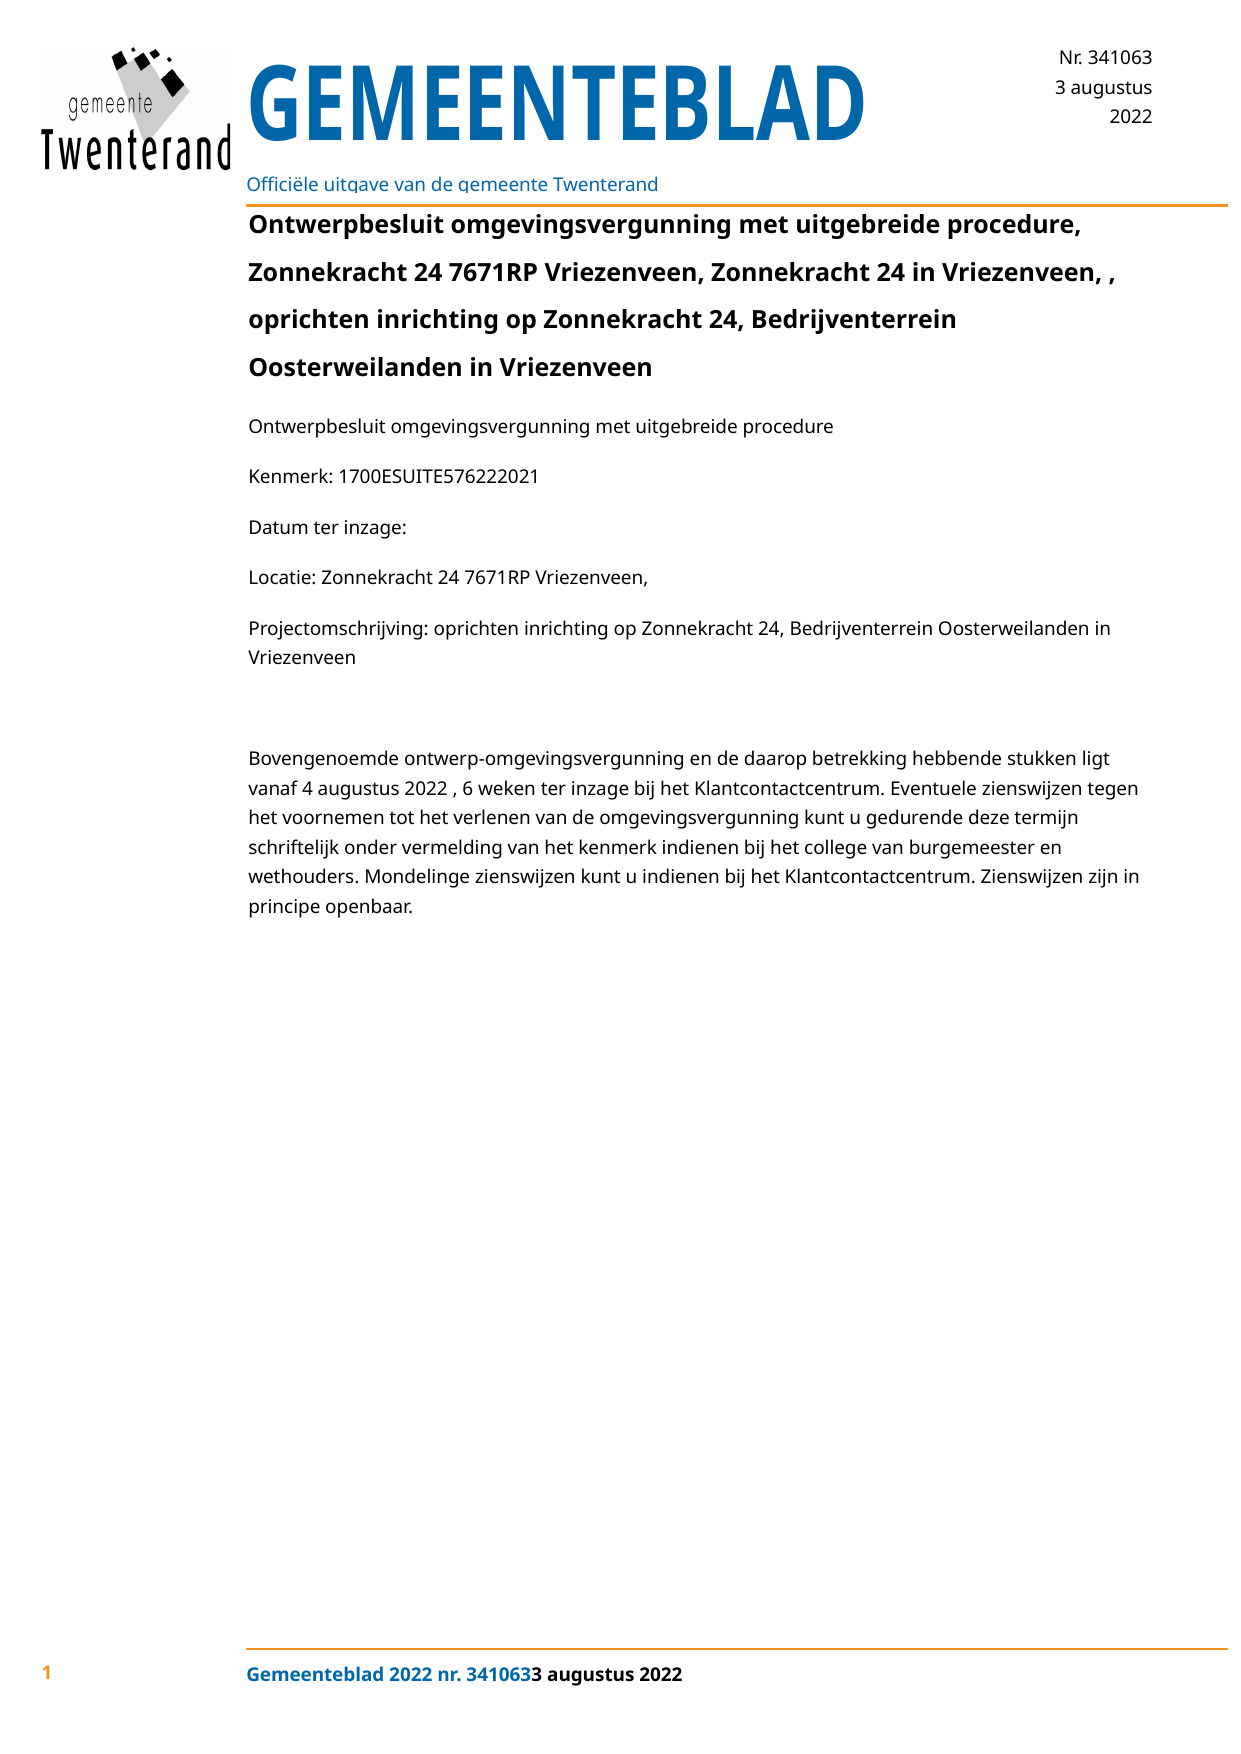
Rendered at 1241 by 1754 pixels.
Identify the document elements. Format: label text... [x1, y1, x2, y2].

text Kenmerk: 1700ESUITE576222021 [248, 463, 1152, 489]
picture [41, 47, 231, 172]
text Ontwerpbesluit omgevingsvergunning met uitgebreide procedure [248, 413, 1152, 439]
text Ontwerpbesluit omgevingsvergunning met uitgebreide procedure, Zonnekracht 24 7671RP Vriezenveen, Zonnekracht 24 in Vriezenveen, , oprichten inrichting op Zonnekracht 24, Bedrijventerrein Oosterweilanden in Vriezenveen [248, 207, 1152, 384]
text Projectomschrijving: oprichten inrichting op Zonnekracht 24, Bedrijventerrein Oosterweilanden in Vriezenveen [248, 615, 1152, 670]
text Bovengenoemde ontwerp-omgevingsvergunning en de daarop betrekking hebbende stukken ligt vanaf 4 augustus 2022 , 6 weken ter inzage bij het Klantcontactcentrum. Eventuele zienswijzen tegen het voornemen tot het verlenen van de omgevingsvergunning kunt u gedurende deze termijn schriftelijk onder vermelding van het kenmerk indienen bij het college van burgemeester en wethouders. Mondelinge zienswijzen kunt u indienen bij het Klantcontactcentrum. Zienswijzen zijn in principe openbaar. [248, 745, 1152, 919]
text Locatie: Zonnekracht 24 7671RP Vriezenveen, [248, 564, 1152, 590]
text Datum ter inzage: [248, 514, 1152, 540]
